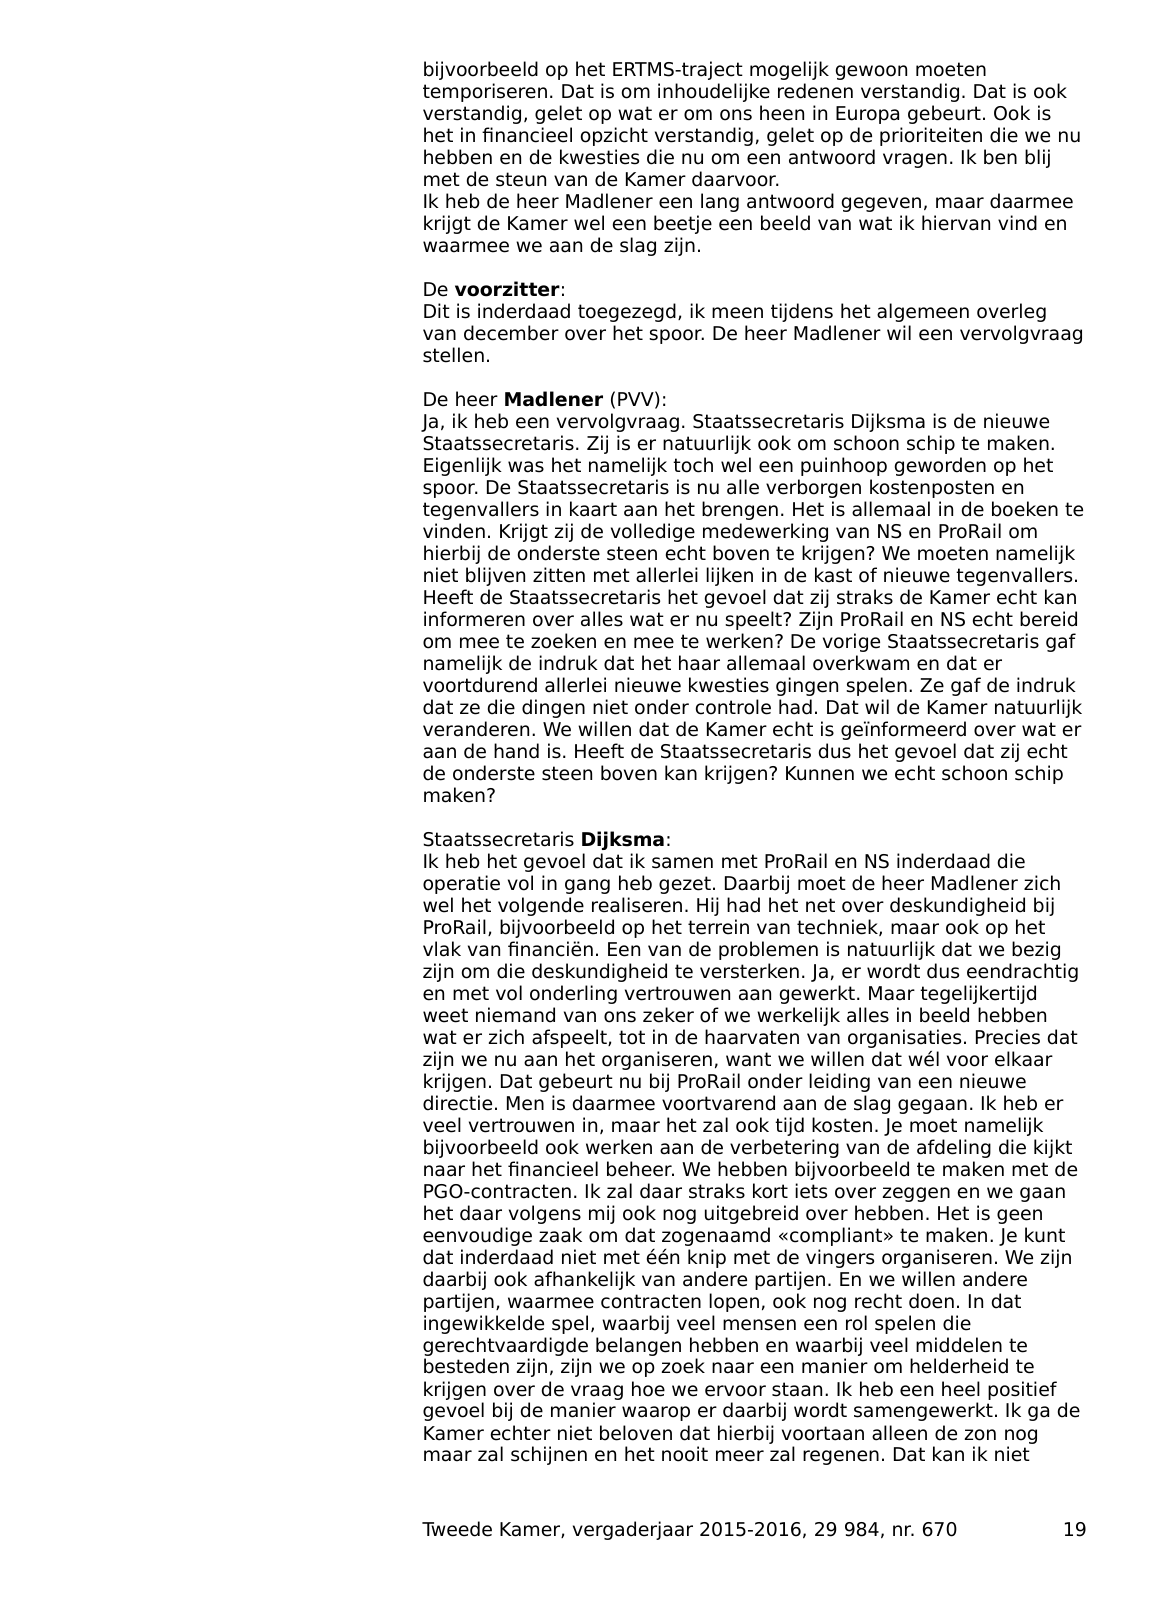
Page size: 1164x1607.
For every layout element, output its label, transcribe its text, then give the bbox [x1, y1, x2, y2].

text Ik heb het gevoel dat ik samen met ProRail en NS inderdaad die operatie vol in gang heb gezet. Daarbij moet de heer Madlener zich wel het volgende realiseren. Hij had het net over deskundigheid bij ProRail, bijvoorbeeld op het terrein van techniek, maar ook op het vlak van financiën. Een van de problemen is natuurlijk dat we bezig zijn om die deskundigheid te versterken. Ja, er wordt dus eendrachtig en met vol onderling vertrouwen aan gewerkt. Maar tegelijkertijd weet niemand van ons zeker of we werkelijk alles in beeld hebben wat er zich afspeelt, tot in de haarvaten van organisaties. Precies dat zijn we nu aan het organiseren, want we willen dat wél voor elkaar krijgen. Dat gebeurt nu bij ProRail onder leiding van een nieuwe directie. Men is daarmee voortvarend aan de slag gegaan. Ik heb er veel vertrouwen in, maar het zal ook tijd kosten. Je moet namelijk bijvoorbeeld ook werken aan de verbetering van de afdeling die kijkt naar het financieel beheer. We hebben bijvoorbeeld te maken met de PGO-contracten. Ik zal daar straks kort iets over zeggen en we gaan het daar volgens mij ook nog uitgebreid over hebben. Het is geen eenvoudige zaak om dat zogenaamd «compliant» te maken. Je kunt dat inderdaad niet met één knip met de vingers organiseren. We zijn daarbij ook afhankelijk van andere partijen. En we willen andere partijen, waarmee contracten lopen, ook nog recht doen. In dat ingewikkelde spel, waarbij veel mensen een rol spelen die gerechtvaardigde belangen hebben en waarbij veel middelen te besteden zijn, zijn we op zoek naar een manier om helderheid te krijgen over de vraag hoe we ervoor staan. Ik heb een heel positief gevoel bij de manier waarop er daarbij wordt samengewerkt. Ik ga de Kamer echter niet beloven dat hierbij voortaan alleen de zon nog maar zal schijnen en het nooit meer zal regenen. Dat kan ik niet [422, 851, 1087, 1466]
text bijvoorbeeld op het ERTMS-traject mogelijk gewoon moeten temporiseren. Dat is om inhoudelijke redenen verstandig. Dat is ook verstandig, gelet op wat er om ons heen in Europa gebeurt. Ook is het in financieel opzicht verstandig, gelet op de prioriteiten die we nu hebben en de kwesties die nu om een antwoord vragen. Ik ben blij met de steun van de Kamer daarvoor. [422, 59, 1087, 191]
text Ik heb de heer Madlener een lang antwoord gegeven, maar daarmee krijgt de Kamer wel een beetje een beeld van wat ik hiervan vind en waarmee we aan de slag zijn. [422, 191, 1087, 257]
text Staatssecretaris Dijksma: [422, 829, 1087, 851]
text Ja, ik heb een vervolgvraag. Staatssecretaris Dijksma is de nieuwe Staatssecretaris. Zij is er natuurlijk ook om schoon schip te maken. Eigenlijk was het namelijk toch wel een puinhoop geworden op het spoor. De Staatssecretaris is nu alle verborgen kostenposten en tegenvallers in kaart aan het brengen. Het is allemaal in de boeken te vinden. Krijgt zij de volledige medewerking van NS en ProRail om hierbij de onderste steen echt boven te krijgen? We moeten namelijk niet blijven zitten met allerlei lijken in de kast of nieuwe tegenvallers. Heeft de Staatssecretaris het gevoel dat zij straks de Kamer echt kan informeren over alles wat er nu speelt? Zijn ProRail en NS echt bereid om mee te zoeken en mee te werken? De vorige Staatssecretaris gaf namelijk de indruk dat het haar allemaal overkwam en dat er voortdurend allerlei nieuwe kwesties gingen spelen. Ze gaf de indruk dat ze die dingen niet onder controle had. Dat wil de Kamer natuurlijk veranderen. We willen dat de Kamer echt is geïnformeerd over wat er aan de hand is. Heeft de Staatssecretaris dus het gevoel dat zij echt de onderste steen boven kan krijgen? Kunnen we echt schoon schip maken? [422, 411, 1087, 807]
text De voorzitter: [422, 279, 1087, 301]
text De heer Madlener (PVV): [422, 389, 1087, 411]
text Dit is inderdaad toegezegd, ik meen tijdens het algemeen overleg van december over het spoor. De heer Madlener wil een vervolgvraag stellen. [422, 301, 1087, 367]
